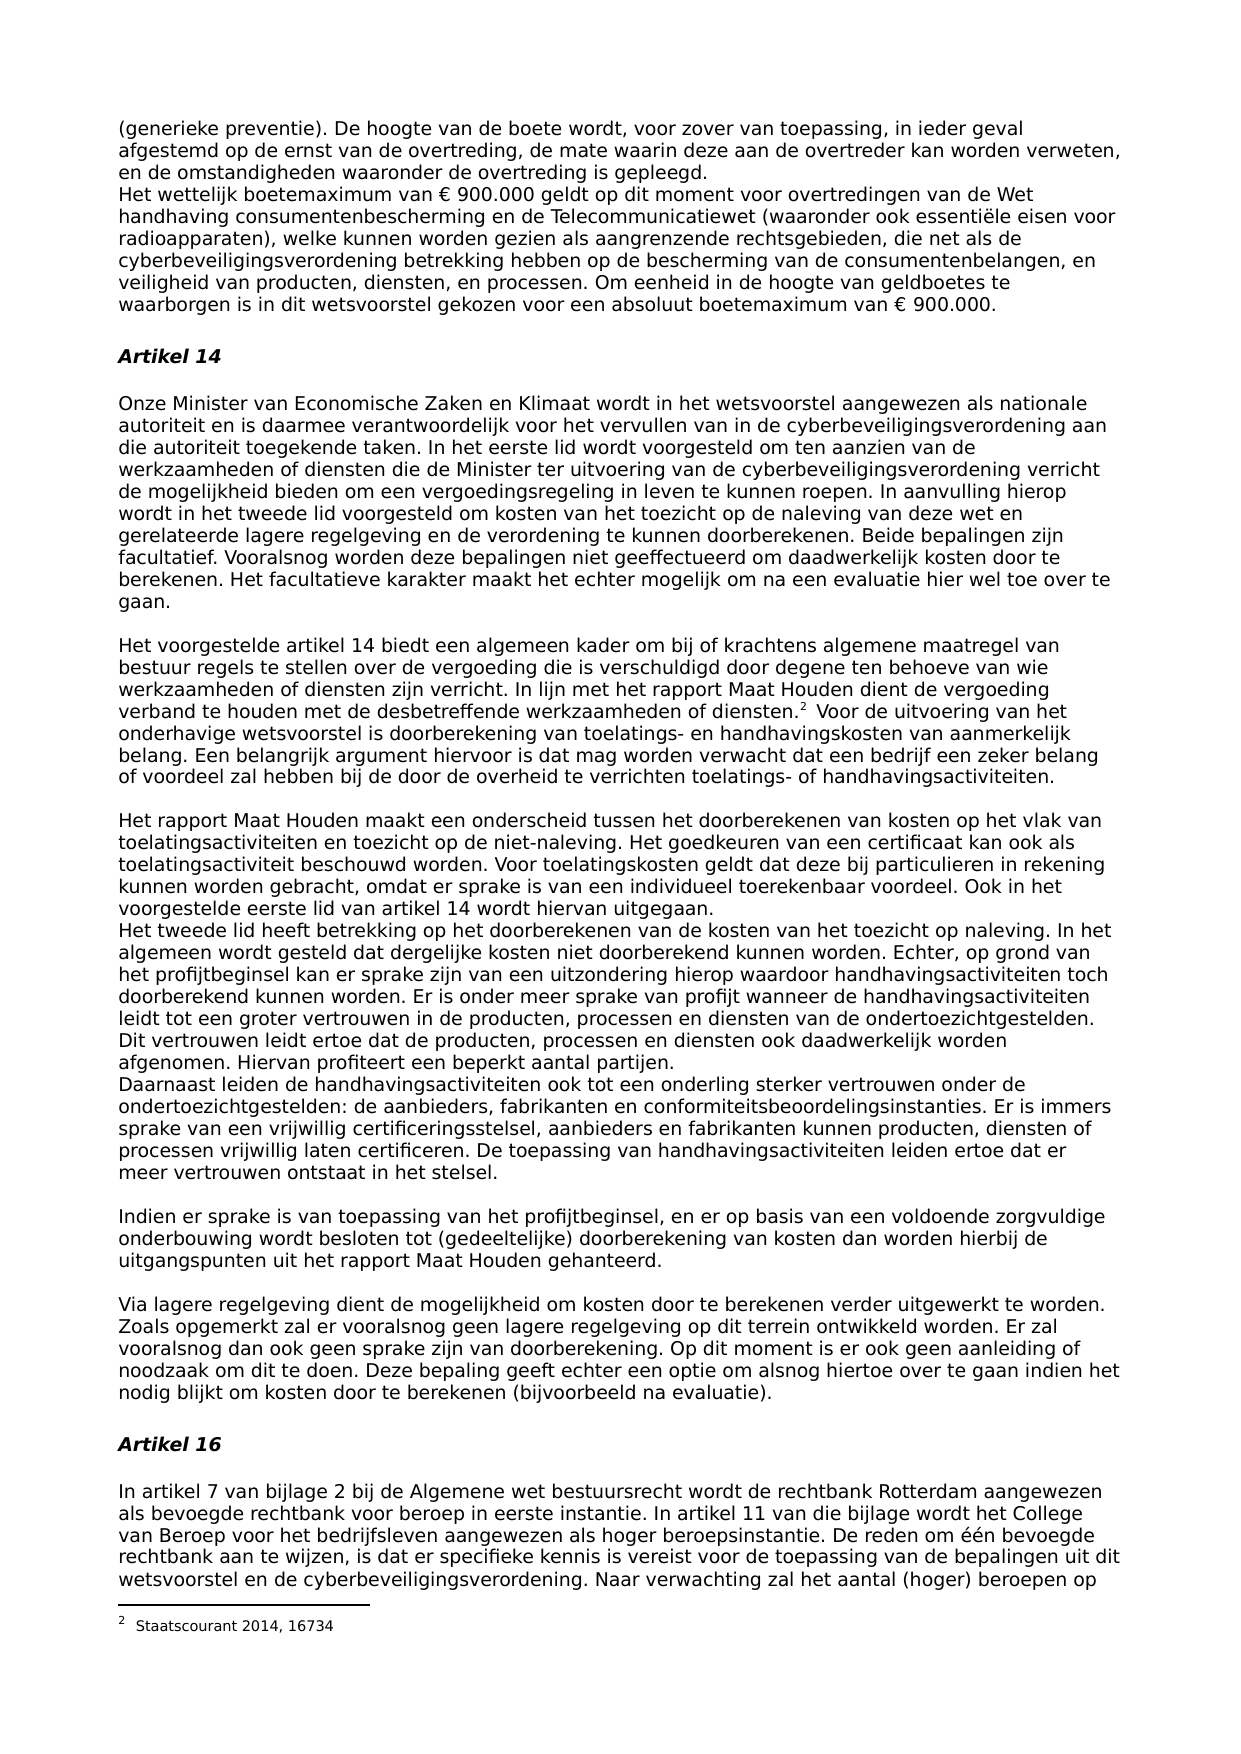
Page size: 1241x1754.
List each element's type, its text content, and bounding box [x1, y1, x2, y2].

subtitle Artikel 14 [118, 346, 1122, 368]
text Het tweede lid heeft betrekking op het doorberekenen van de kosten van het toezicht op naleving. In het algemeen wordt gesteld dat dergelijke kosten niet doorberekend kunnen worden. Echter, op grond van het profijtbeginsel kan er sprake zijn van een uitzondering hierop waardoor handhavingsactiviteiten toch doorberekend kunnen worden. Er is onder meer sprake van profijt wanneer de handhavingsactiviteiten leidt tot een groter vertrouwen in de producten, processen en diensten van de ondertoezichtgestelden. Dit vertrouwen leidt ertoe dat de producten, processen en diensten ook daadwerkelijk worden afgenomen. Hiervan profiteert een beperkt aantal partijen. [118, 920, 1122, 1074]
text Indien er sprake is van toepassing van het profijtbeginsel, en er op basis van een voldoende zorgvuldige onderbouwing wordt besloten tot (gedeeltelijke) doorberekening van kosten dan worden hierbij de uitgangspunten uit het rapport Maat Houden gehanteerd. [118, 1206, 1122, 1272]
text Het wettelijk boetemaximum van € 900.000 geldt op dit moment voor overtredingen van de Wet handhaving consumentenbescherming en de Telecommunicatiewet (waaronder ook essentiële eisen voor radioapparaten), welke kunnen worden gezien als aangrenzende rechtsgebieden, die net als de cyberbeveiligingsverordening betrekking hebben op de bescherming van de consumentenbelangen, en veiligheid van producten, diensten, en processen. Om eenheid in de hoogte van geldboetes te waarborgen is in dit wetsvoorstel gekozen voor een absoluut boetemaximum van € 900.000. [118, 184, 1122, 316]
text Het voorgestelde artikel 14 biedt een algemeen kader om bij of krachtens algemene maatregel van bestuur regels te stellen over de vergoeding die is verschuldigd door degene ten behoeve van wie werkzaamheden of diensten zijn verricht. In lijn met het rapport Maat Houden dient de vergoeding verband te houden met de desbetreffende werkzaamheden of diensten. Voor de uitvoering van het onderhavige wetsvoorstel is doorberekening van toelatings- en handhavingskosten van aanmerkelijk belang. Een belangrijk argument hiervoor is dat mag worden verwacht dat een bedrijf een zeker belang of voordeel zal hebben bij de door de overheid te verrichten toelatings- of handhavingsactiviteiten. [118, 634, 1122, 788]
text In artikel 7 van bijlage 2 bij de Algemene wet bestuursrecht wordt de rechtbank Rotterdam aangewezen als bevoegde rechtbank voor beroep in eerste instantie. In artikel 11 van die bijlage wordt het College van Beroep voor het bedrijfsleven aangewezen als hoger beroepsinstantie. De reden om één bevoegde rechtbank aan te wijzen, is dat er specifieke kennis is vereist voor de toepassing van de bepalingen uit dit wetsvoorstel en de cyberbeveiligingsverordening. Naar verwachting zal het aantal (hoger) beroepen op [118, 1481, 1122, 1590]
subtitle Artikel 16 [118, 1433, 1122, 1456]
text Onze Minister van Economische Zaken en Klimaat wordt in het wetsvoorstel aangewezen als nationale autoriteit en is daarmee verantwoordelijk voor het vervullen van in de cyberbeveiligingsverordening aan die autoriteit toegekende taken. In het eerste lid wordt voorgesteld om ten aanzien van de werkzaamheden of diensten die de Minister ter uitvoering van de cyberbeveiligingsverordening verricht de mogelijkheid bieden om een vergoedingsregeling in leven te kunnen roepen. In aanvulling hierop wordt in het tweede lid voorgesteld om kosten van het toezicht op de naleving van deze wet en gerelateerde lagere regelgeving en de verordening te kunnen doorberekenen. Beide bepalingen zijn facultatief. Vooralsnog worden deze bepalingen niet geeffectueerd om daadwerkelijk kosten door te berekenen. Het facultatieve karakter maakt het echter mogelijk om na een evaluatie hier wel toe over te gaan. [118, 393, 1122, 613]
text Staatscourant 2014, 16734 [118, 1614, 1122, 1636]
text Daarnaast leiden de handhavingsactiviteiten ook tot een onderling sterker vertrouwen onder de ondertoezichtgestelden: de aanbieders, fabrikanten en conformiteitsbeoordelingsinstanties. Er is immers sprake van een vrijwillig certificeringsstelsel, aanbieders en fabrikanten kunnen producten, diensten of processen vrijwillig laten certificeren. De toepassing van handhavingsactiviteiten leiden ertoe dat er meer vertrouwen ontstaat in het stelsel. [118, 1074, 1122, 1184]
text Het rapport Maat Houden maakt een onderscheid tussen het doorberekenen van kosten op het vlak van toelatingsactiviteiten en toezicht op de niet-naleving. Het goedkeuren van een certificaat kan ook als toelatingsactiviteit beschouwd worden. Voor toelatingskosten geldt dat deze bij particulieren in rekening kunnen worden gebracht, omdat er sprake is van een individueel toerekenbaar voordeel. Ook in het voorgestelde eerste lid van artikel 14 wordt hiervan uitgegaan. [118, 810, 1122, 920]
text Via lagere regelgeving dient de mogelijkheid om kosten door te berekenen verder uitgewerkt te worden. Zoals opgemerkt zal er vooralsnog geen lagere regelgeving op dit terrein ontwikkeld worden. Er zal vooralsnog dan ook geen sprake zijn van doorberekening. Op dit moment is er ook geen aanleiding of noodzaak om dit te doen. Deze bepaling geeft echter een optie om alsnog hiertoe over te gaan indien het nodig blijkt om kosten door te berekenen (bijvoorbeeld na evaluatie). [118, 1294, 1122, 1403]
text (generieke preventie). De hoogte van de boete wordt, voor zover van toepassing, in ieder geval afgestemd op de ernst van de overtreding, de mate waarin deze aan de overtreder kan worden verweten, en de omstandigheden waaronder de overtreding is gepleegd. [118, 118, 1122, 184]
